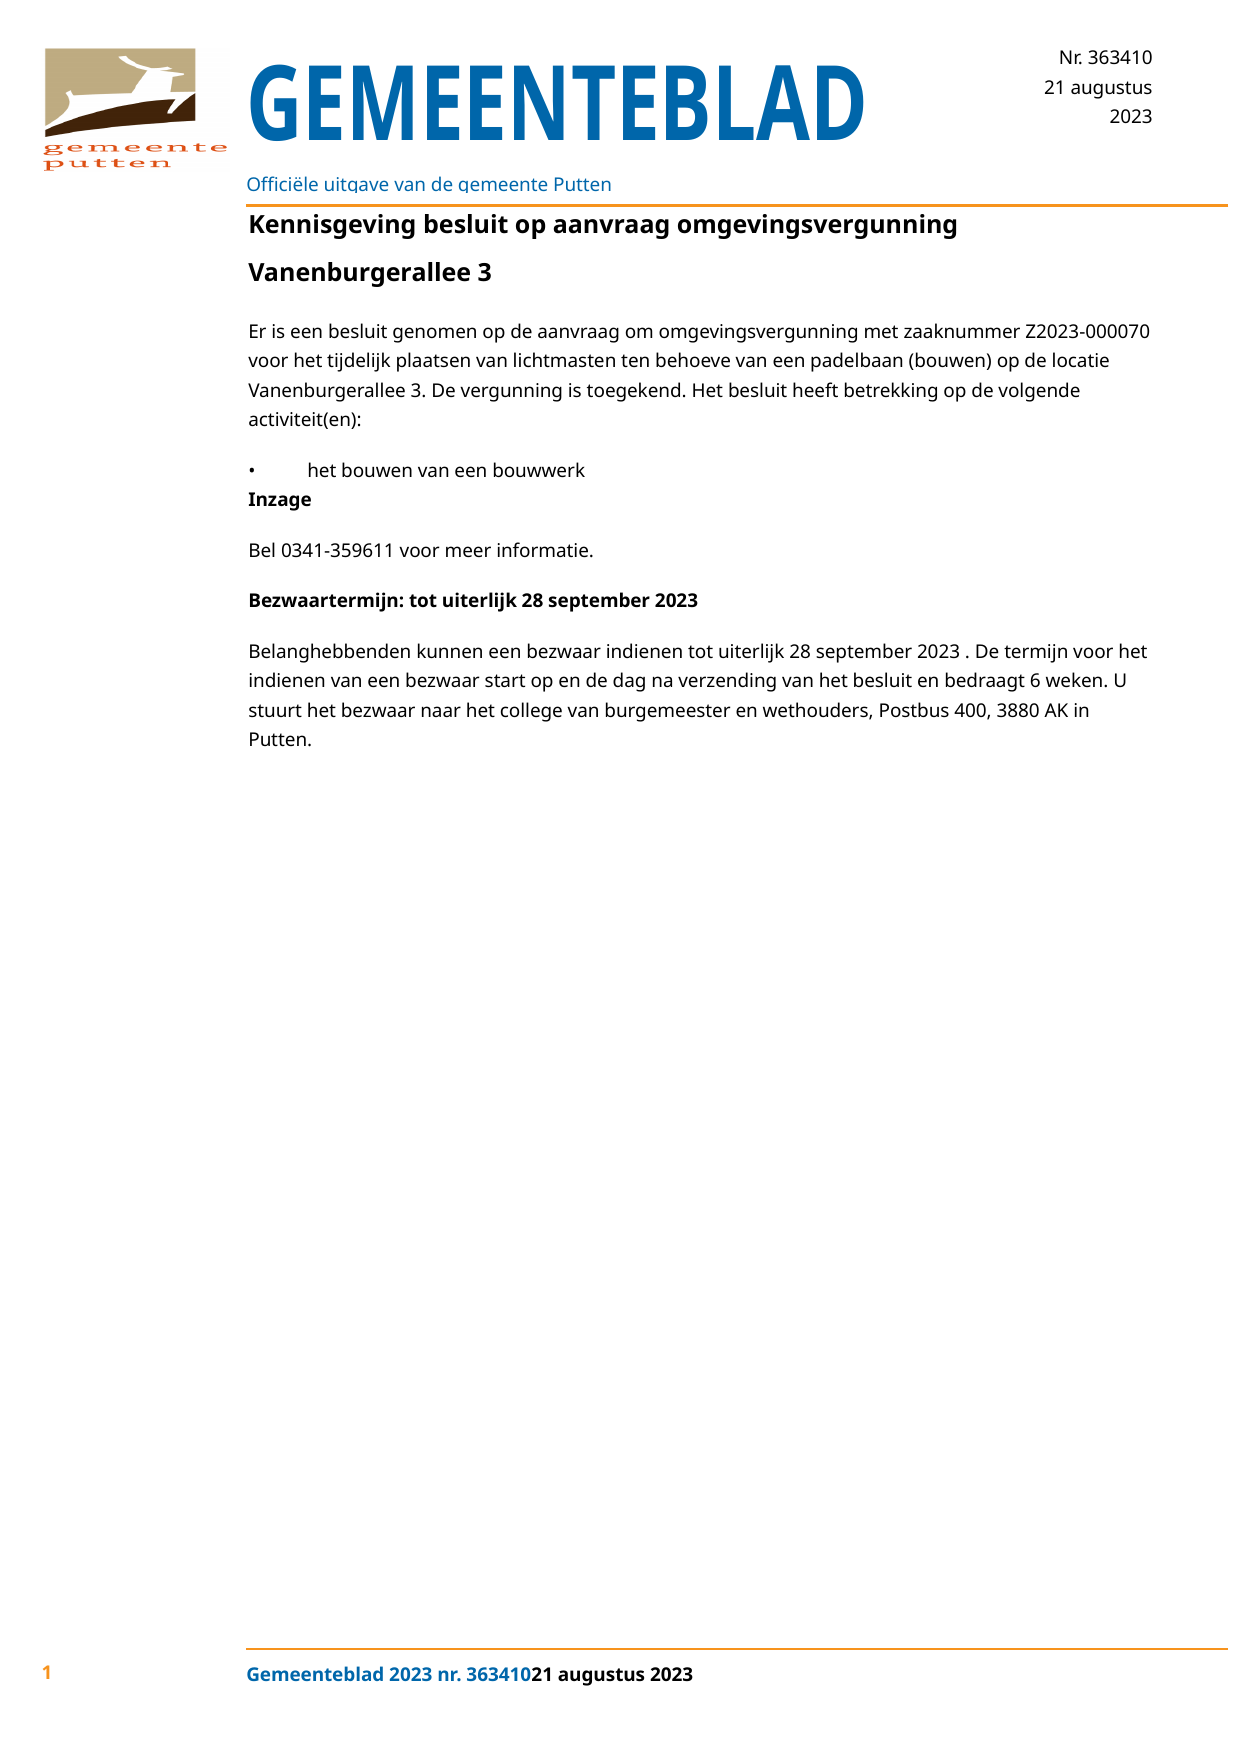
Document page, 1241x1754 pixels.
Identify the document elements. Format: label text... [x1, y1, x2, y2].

picture [41, 47, 231, 172]
list het bouwen van een bouwwerk [248, 457, 1152, 483]
text Bezwaartermijn: tot uiterlijk 28 september 2023 [248, 587, 1152, 613]
text Inzage [248, 487, 1152, 512]
text Belanghebbenden kunnen een bezwaar indienen tot uiterlijk 28 september 2023 . De termijn voor het indienen van een bezwaar start op en de dag na verzending van het besluit en bedraagt 6 weken. U stuurt het bezwaar naar het college van burgemeester en wethouders, Postbus 400, 3880 AK in Putten. [248, 638, 1152, 752]
text Kennisgeving besluit op aanvraag omgevingsvergunning Vanenburgerallee 3 [248, 207, 1152, 288]
text Bel 0341-359611 voor meer informatie. [248, 537, 1152, 563]
text Er is een besluit genomen op de aanvraag om omgevingsvergunning met zaaknummer Z2023-000070 voor het tijdelijk plaatsen van lichtmasten ten behoeve van een padelbaan (bouwen) op de locatie Vanenburgerallee 3. De vergunning is toegekend. Het besluit heeft betrekking op de volgende activiteit(en): [248, 318, 1152, 432]
